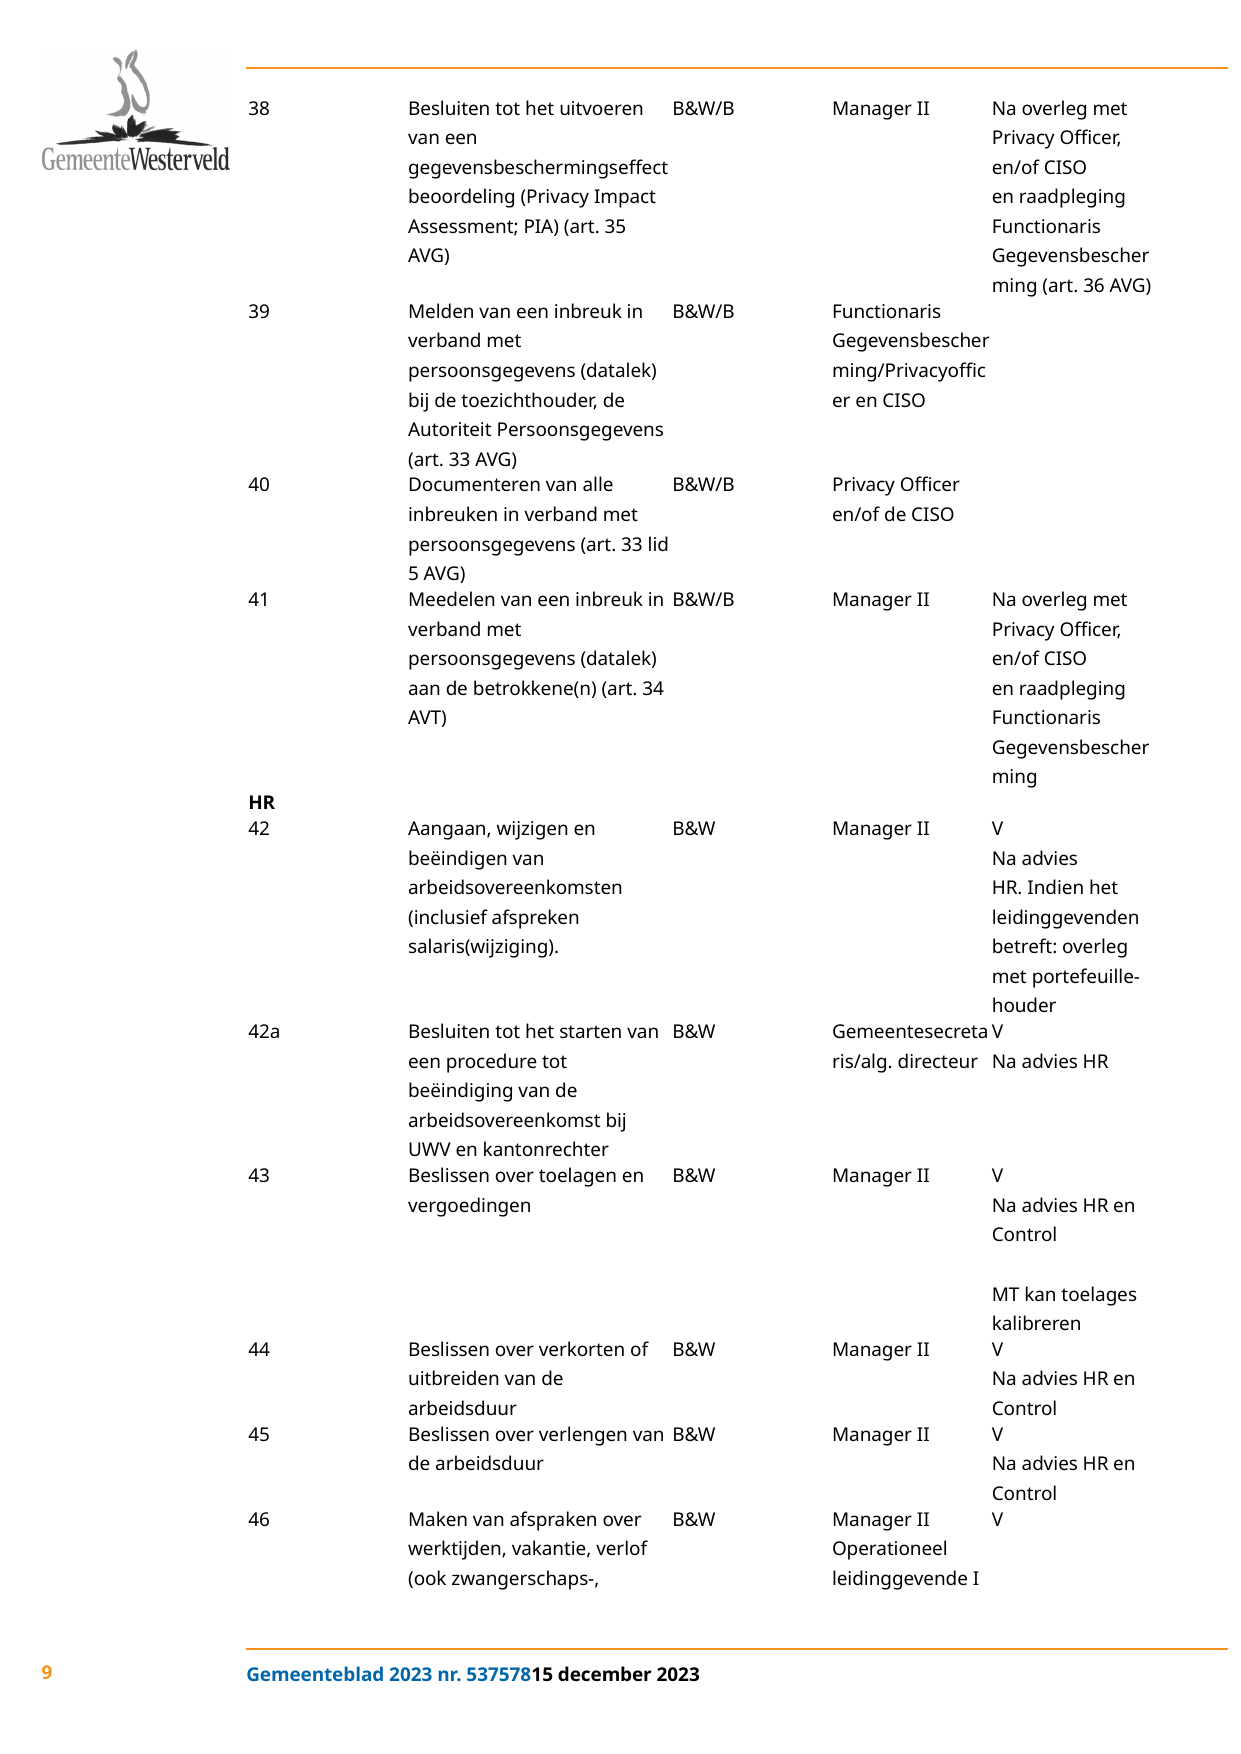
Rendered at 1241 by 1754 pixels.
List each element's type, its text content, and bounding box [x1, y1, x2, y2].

table_cell 44 [248, 1336, 408, 1421]
table_cell Privacy Officer en/of de CISO [832, 472, 992, 586]
table_cell V Na advies HR en Control [992, 1421, 1152, 1506]
table_cell 39 [248, 298, 408, 472]
table_cell B&W [672, 1163, 832, 1336]
table_cell B&W/B [672, 586, 832, 789]
table_cell 41 [248, 586, 408, 789]
table_cell Na overleg met Privacy Officer, en/of CISO en raadpleging Functionaris Gegevensbescherming [992, 586, 1152, 789]
table_cell Meedelen van een inbreuk in verband met persoonsgegevens (datalek) aan de betrokkene(n) (art. 34 AVT) [408, 586, 672, 789]
table_cell Besluiten tot het uitvoeren van een gegevensbeschermingseffectbeoordeling (Privacy Impact Assessment; PIA) (art. 35 AVG) [408, 95, 672, 298]
table_cell [992, 472, 1152, 586]
table_cell V Na advies HR en Control MT kan toelages kalibreren [992, 1163, 1152, 1336]
table_cell Na overleg met Privacy Officer, en/of CISO en raadpleging Functionaris Gegevensbescherming (art. 36 AVG) [992, 95, 1152, 298]
table_cell Manager II [832, 1336, 992, 1421]
table_cell Functionaris Gegevensbescherming/Privacyofficer en CISO [832, 298, 992, 472]
table_cell 42 [248, 815, 408, 1018]
table_cell B&W/B [672, 472, 832, 586]
table_cell B&W [672, 1336, 832, 1421]
table_cell 43 [248, 1163, 408, 1336]
table_cell B&W [672, 1506, 832, 1591]
table_cell B&W [672, 1018, 832, 1162]
table_cell V Na advies HR [992, 1018, 1152, 1162]
table_cell B&W/B [672, 298, 832, 472]
table_cell Aangaan, wijzigen en beëindigen van arbeidsovereenkomsten (inclusief afspreken salaris(wijziging). [408, 815, 672, 1018]
table_cell Gemeentesecretaris/alg. directeur [832, 1018, 992, 1162]
table_cell Beslissen over verkorten of uitbreiden van de arbeidsduur [408, 1336, 672, 1421]
table_cell Manager II [832, 1421, 992, 1506]
table_cell 46 [248, 1506, 408, 1591]
table_cell V [992, 1506, 1152, 1591]
picture [41, 47, 231, 172]
table_cell 45 [248, 1421, 408, 1506]
table_cell Manager II Operationeel leidinggevende I [832, 1506, 992, 1591]
table_cell 38 [248, 95, 408, 298]
table_cell B&W [672, 1421, 832, 1506]
table_cell Manager II [832, 1163, 992, 1336]
table_cell B&W/B [672, 95, 832, 298]
table_cell Manager II [832, 586, 992, 789]
table_cell 42a [248, 1018, 408, 1162]
table_cell V Na advies HR en Control [992, 1336, 1152, 1421]
table_cell V Na advies HR. Indien het leidinggevenden betreft: overleg met portefeuille-houder [992, 815, 1152, 1018]
table_cell [992, 298, 1152, 472]
table_cell Melden van een inbreuk in verband met persoonsgegevens (datalek) bij de toezichthouder, de Autoriteit Persoonsgegevens (art. 33 AVG) [408, 298, 672, 472]
table_cell Documenteren van alle inbreuken in verband met persoonsgegevens (art. 33 lid 5 AVG) [408, 472, 672, 586]
table_cell Manager II [832, 815, 992, 1018]
table_cell HR [248, 789, 1152, 815]
table_cell Besluiten tot het starten van een procedure tot beëindiging van de arbeidsovereenkomst bij UWV en kantonrechter [408, 1018, 672, 1162]
table_cell B&W [672, 815, 832, 1018]
table_cell 40 [248, 472, 408, 586]
table_cell Maken van afspraken over werktijden, vakantie, verlof (ook zwangerschaps-, [408, 1506, 672, 1591]
table_cell Beslissen over toelagen en vergoedingen [408, 1163, 672, 1336]
table_cell Manager II [832, 95, 992, 298]
table_cell Beslissen over verlengen van de arbeidsduur [408, 1421, 672, 1506]
